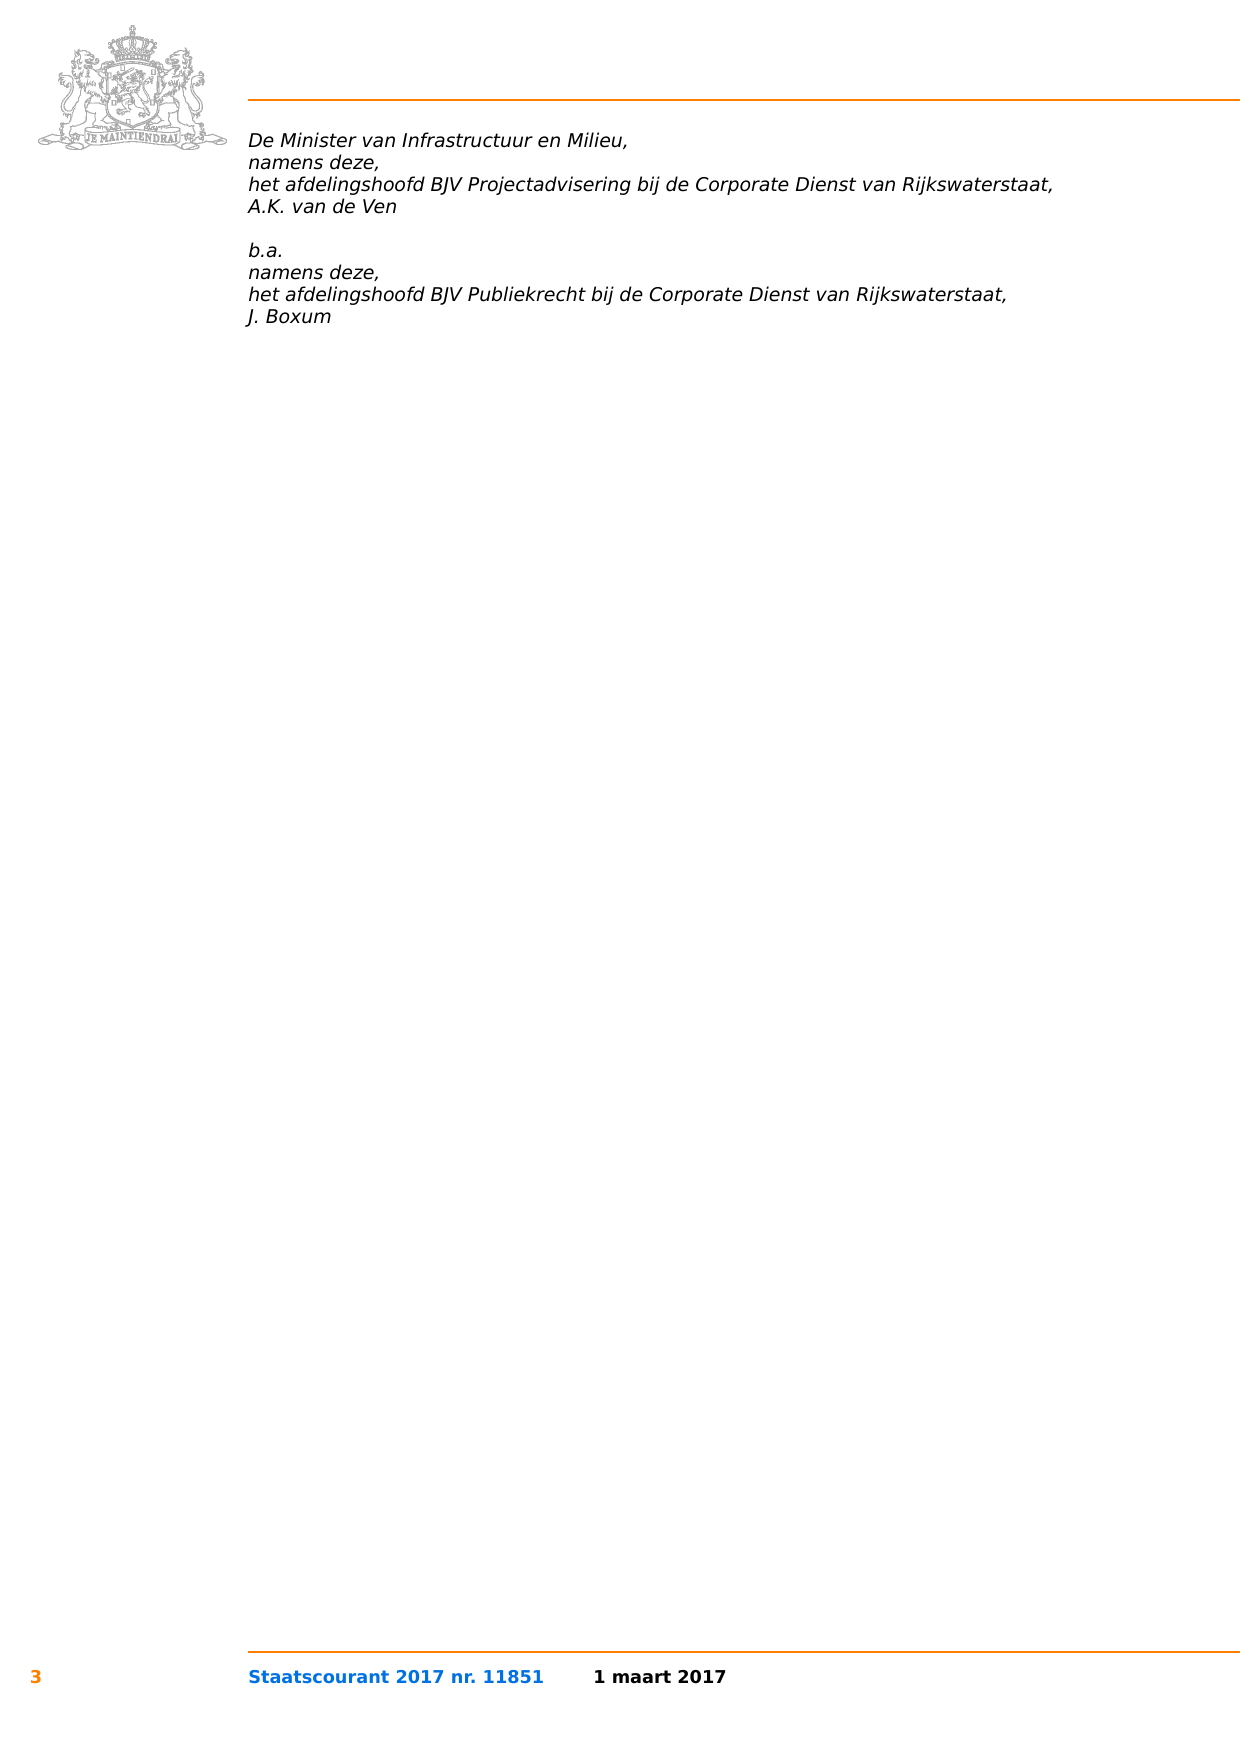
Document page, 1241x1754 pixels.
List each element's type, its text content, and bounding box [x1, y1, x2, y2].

picture [38, 25, 227, 150]
text b.a. namens deze, het afdelingshoofd BJV Publiekrecht bij de Corporate Dienst van Rijkswaterstaat, J. Boxum [248, 240, 1163, 328]
text De Minister van Infrastructuur en Milieu, namens deze, het afdelingshoofd BJV Projectadvisering bij de Corporate Dienst van Rijkswaterstaat, A.K. van de Ven [248, 130, 1163, 218]
